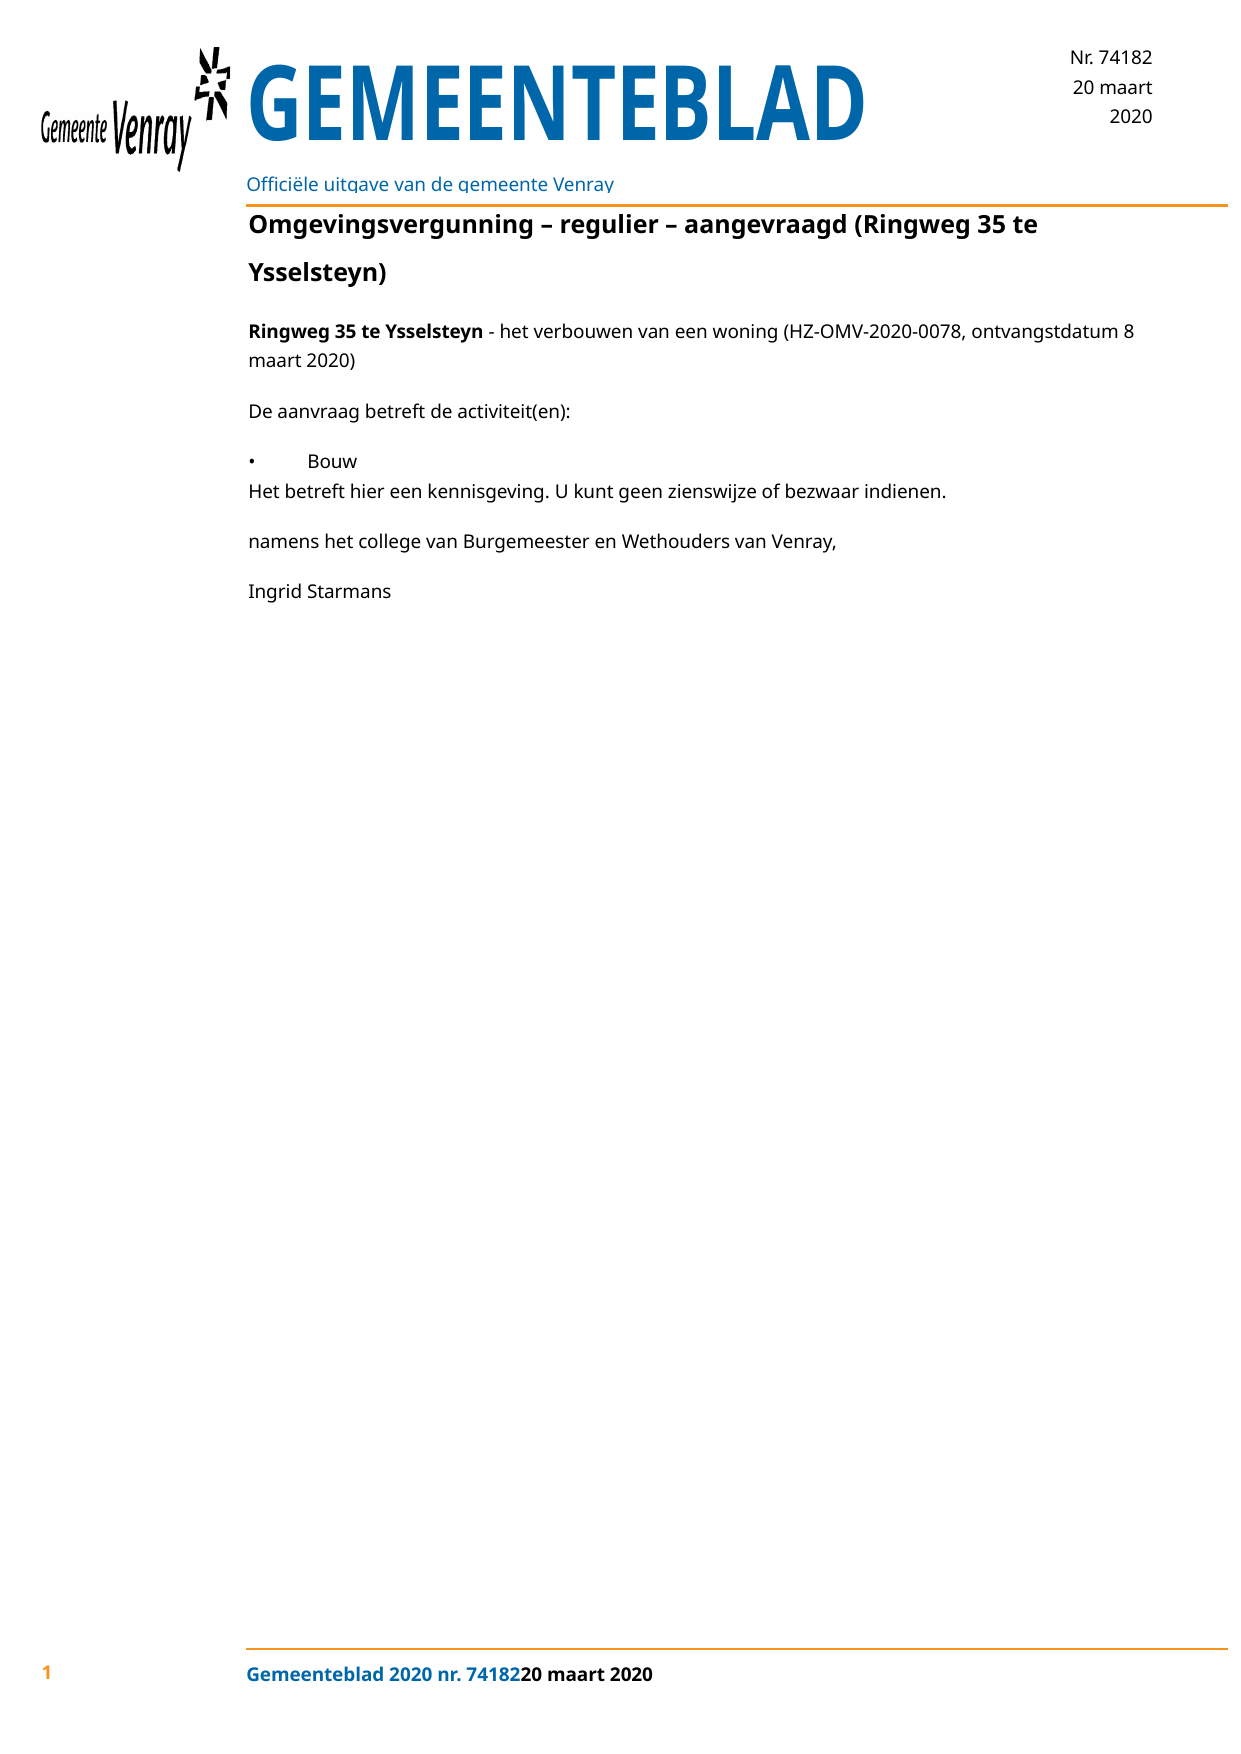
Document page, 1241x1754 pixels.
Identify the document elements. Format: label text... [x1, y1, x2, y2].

text namens het college van Burgemeester en Wethouders van Venray, [248, 528, 1152, 554]
text Het betreft hier een kennisgeving. U kunt geen zienswijze of bezwaar indienen. [248, 478, 1152, 504]
picture [41, 47, 231, 172]
text Omgevingsvergunning – regulier – aangevraagd (Ringweg 35 te Ysselsteyn) [248, 207, 1152, 288]
text De aanvraag betreft de activiteit(en): [248, 398, 1152, 424]
text Ringweg 35 te Ysselsteyn - het verbouwen van een woning (HZ-OMV-2020-0078, ontvangstdatum 8 maart 2020) [248, 318, 1152, 373]
list Bouw [248, 448, 1152, 474]
text Ingrid Starmans [248, 579, 1152, 604]
